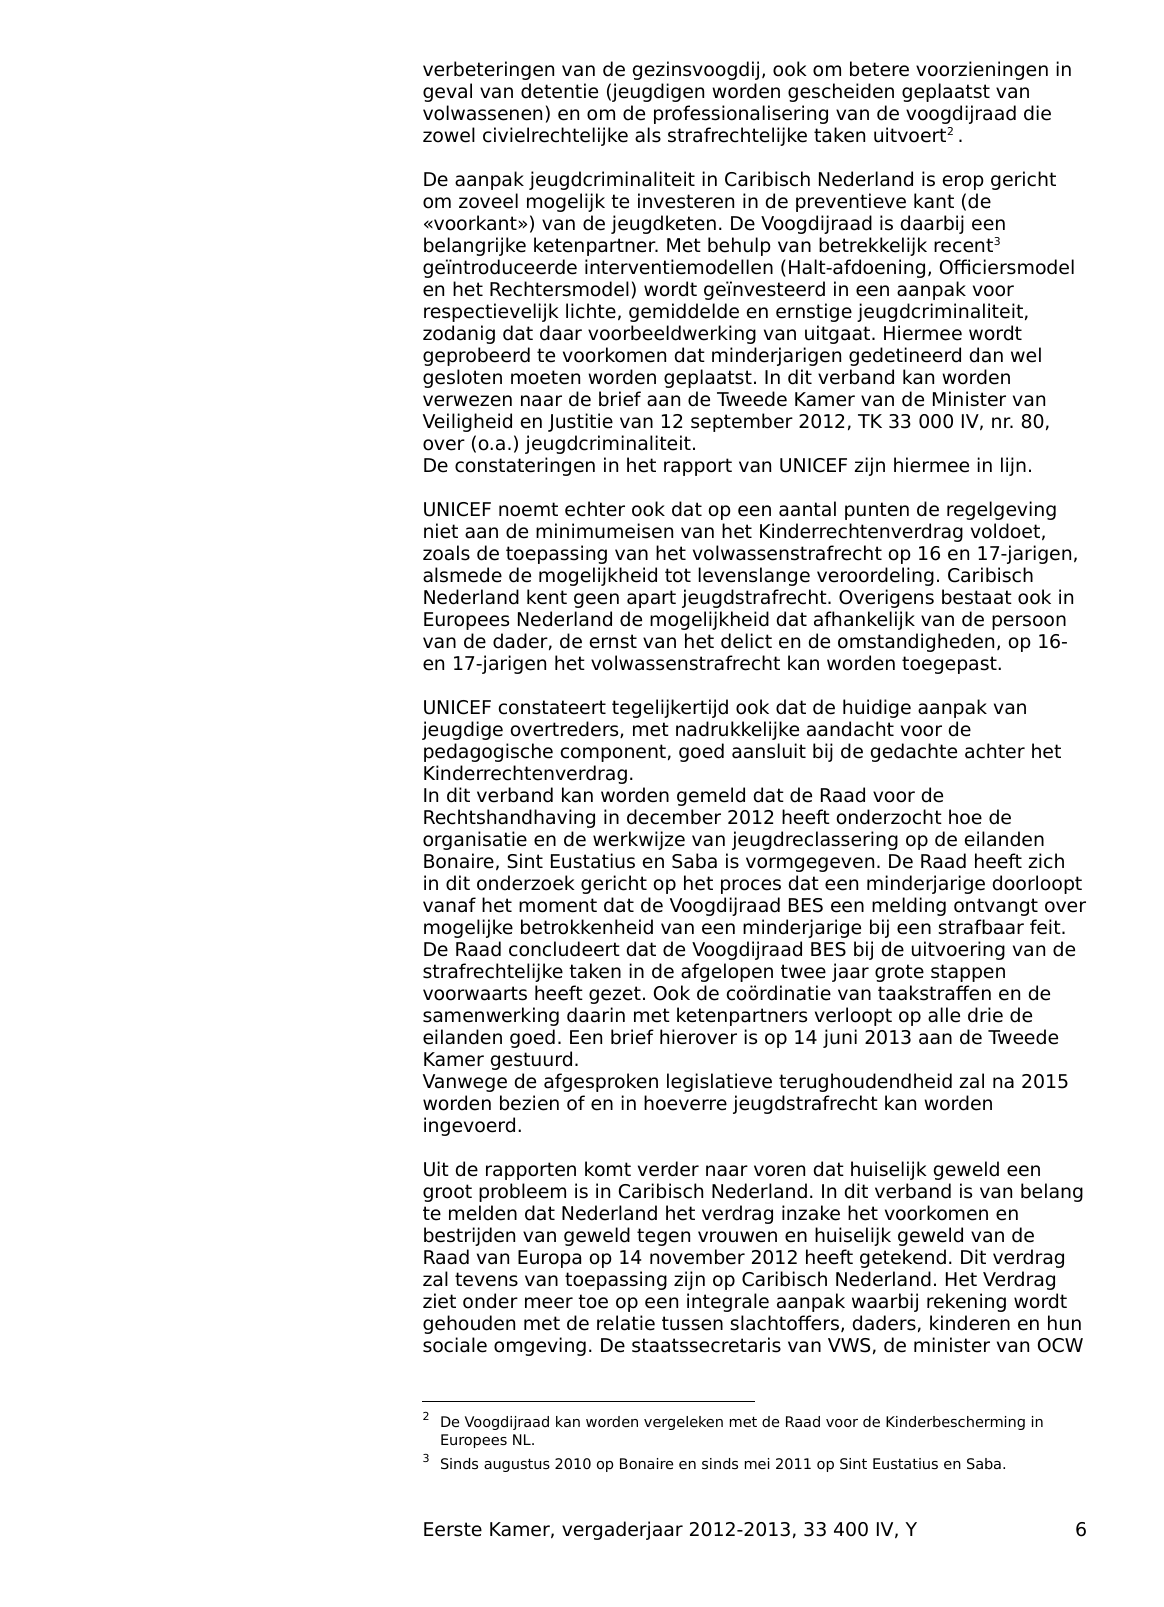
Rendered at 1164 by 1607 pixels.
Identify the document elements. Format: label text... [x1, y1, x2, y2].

text De aanpak jeugdcriminaliteit in Caribisch Nederland is erop gericht om zoveel mogelijk te investeren in de preventieve kant (de «voorkant») van de jeugdketen. De Voogdijraad is daarbij een belangrijke ketenpartner. Met behulp van betrekkelijk recent geïntroduceerde interventiemodellen (Halt-afdoening, Officiersmodel en het Rechtersmodel) wordt geïnvesteerd in een aanpak voor respectievelijk lichte, gemiddelde en ernstige jeugdcriminaliteit, zodanig dat daar voorbeeldwerking van uitgaat. Hiermee wordt geprobeerd te voorkomen dat minderjarigen gedetineerd dan wel gesloten moeten worden geplaatst. In dit verband kan worden verwezen naar de brief aan de Tweede Kamer van de Minister van Veiligheid en Justitie van 12 september 2012, TK 33 000 IV, nr. 80, over (o.a.) jeugdcriminaliteit. [422, 169, 1087, 455]
text verbeteringen van de gezinsvoogdij, ook om betere voorzieningen in geval van detentie (jeugdigen worden gescheiden geplaatst van volwassenen) en om de professionalisering van de voogdijraad die zowel civielrechtelijke als strafrechtelijke taken uitvoert. [422, 59, 1087, 147]
text Sinds augustus 2010 op Bonaire en sinds mei 2011 op Sint Eustatius en Saba. [422, 1452, 1087, 1474]
text De constateringen in het rapport van UNICEF zijn hiermee in lijn. [422, 455, 1087, 477]
text De Voogdijraad kan worden vergeleken met de Raad voor de Kinderbescherming in Europees NL. [422, 1410, 1087, 1449]
text UNICEF noemt echter ook dat op een aantal punten de regelgeving niet aan de minimumeisen van het Kinderrechtenverdrag voldoet, zoals de toepassing van het volwassenstrafrecht op 16 en 17-jarigen, alsmede de mogelijkheid tot levenslange veroordeling. Caribisch Nederland kent geen apart jeugdstrafrecht. Overigens bestaat ook in Europees Nederland de mogelijkheid dat afhankelijk van de persoon van de dader, de ernst van het delict en de omstandigheden, op 16- en 17-jarigen het volwassenstrafrecht kan worden toegepast. [422, 499, 1087, 675]
text In dit verband kan worden gemeld dat de Raad voor de Rechtshandhaving in december 2012 heeft onderzocht hoe de organisatie en de werkwijze van jeugdreclassering op de eilanden Bonaire, Sint Eustatius en Saba is vormgegeven. De Raad heeft zich in dit onderzoek gericht op het proces dat een minderjarige doorloopt vanaf het moment dat de Voogdijraad BES een melding ontvangt over mogelijke betrokkenheid van een minderjarige bij een strafbaar feit. De Raad concludeert dat de Voogdijraad BES bij de uitvoering van de strafrechtelijke taken in de afgelopen twee jaar grote stappen voorwaarts heeft gezet. Ook de coördinatie van taakstraffen en de samenwerking daarin met ketenpartners verloopt op alle drie de eilanden goed. Een brief hierover is op 14 juni 2013 aan de Tweede Kamer gestuurd. [422, 785, 1087, 1071]
text Vanwege de afgesproken legislatieve terughoudendheid zal na 2015 worden bezien of en in hoeverre jeugdstrafrecht kan worden ingevoerd. [422, 1071, 1087, 1137]
text UNICEF constateert tegelijkertijd ook dat de huidige aanpak van jeugdige overtreders, met nadrukkelijke aandacht voor de pedagogische component, goed aansluit bij de gedachte achter het Kinderrechtenverdrag. [422, 697, 1087, 785]
text Uit de rapporten komt verder naar voren dat huiselijk geweld een groot probleem is in Caribisch Nederland. In dit verband is van belang te melden dat Nederland het verdrag inzake het voorkomen en bestrijden van geweld tegen vrouwen en huiselijk geweld van de Raad van Europa op 14 november 2012 heeft getekend. Dit verdrag zal tevens van toepassing zijn op Caribisch Nederland. Het Verdrag ziet onder meer toe op een integrale aanpak waarbij rekening wordt gehouden met de relatie tussen slachtoffers, daders, kinderen en hun sociale omgeving. De staatssecretaris van VWS, de minister van OCW [422, 1159, 1087, 1357]
